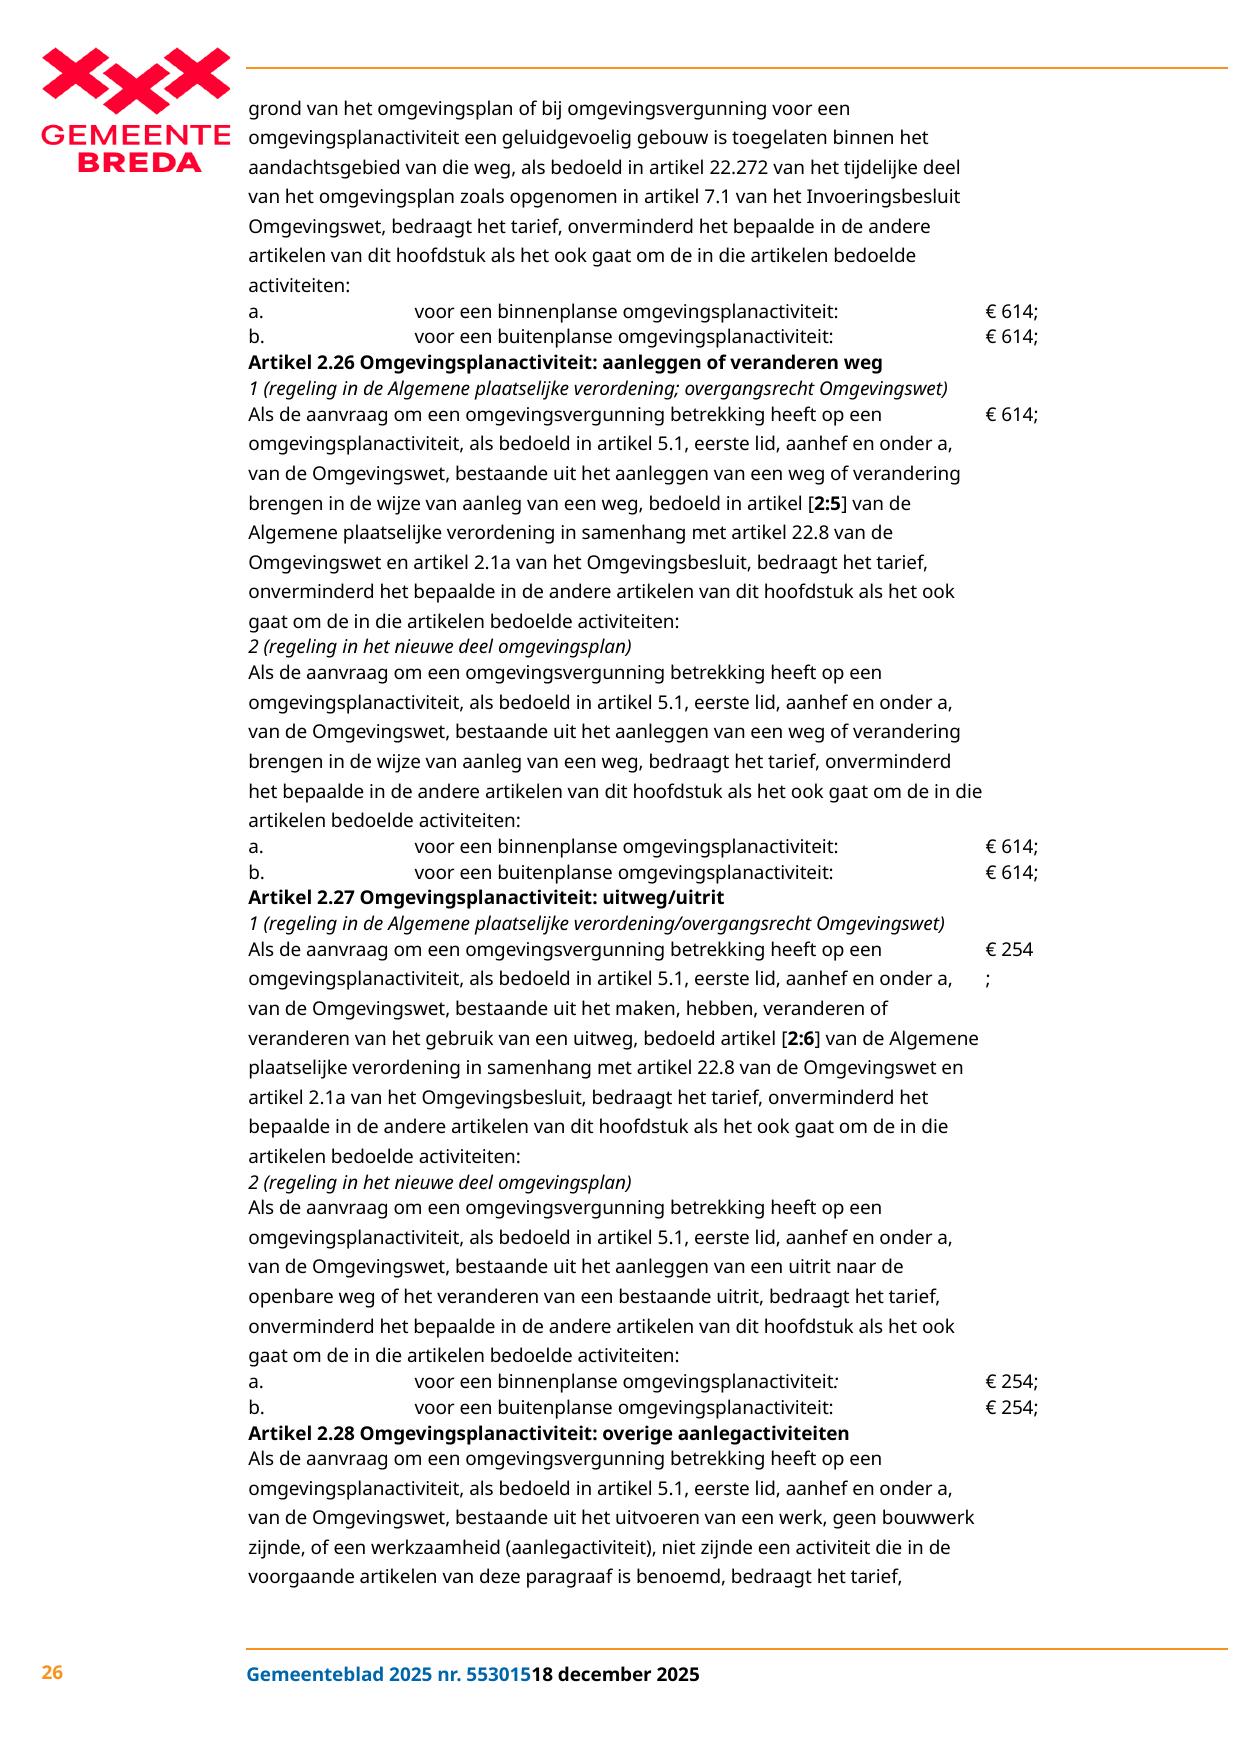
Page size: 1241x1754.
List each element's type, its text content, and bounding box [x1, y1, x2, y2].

table_cell b. [248, 859, 414, 884]
table_cell voor een buitenplanse omgevingsplanactiviteit: [414, 1394, 985, 1420]
table_cell Als de aanvraag om een omgevingsvergunning betrekking heeft op een omgevingsplanactiviteit, als bedoeld in artikel 5.1, eerste lid, aanhef en onder a, van de Omgevingswet, bestaande uit het aanleggen van een weg of verandering brengen in de wijze van aanleg van een weg, bedraagt het tarief, onverminderd het bepaalde in de andere artikelen van dit hoofdstuk als het ook gaat om de in die artikelen bedoelde activiteiten: [248, 660, 985, 833]
table_cell 1 (regeling in de Algemene plaatselijke verordening; overgangsrecht Omgevingswet) [248, 375, 985, 401]
table_cell voor een binnenplanse omgevingsplanactiviteit: [414, 1368, 985, 1394]
table_cell 2 (regeling in het nieuwe deel omgevingsplan) [248, 1169, 985, 1194]
table_cell [985, 885, 1152, 910]
table_cell [985, 1169, 1152, 1194]
table_cell [985, 1195, 1152, 1368]
table_cell [985, 660, 1152, 833]
table_cell Als de aanvraag om een omgevingsvergunning betrekking heeft op een omgevingsplanactiviteit, als bedoeld in artikel 5.1, eerste lid, aanhef en onder a, van de Omgevingswet, bestaande uit het aanleggen van een uitrit naar de openbare weg of het veranderen van een bestaande uitrit, bedraagt het tarief, onverminderd het bepaalde in de andere artikelen van dit hoofdstuk als het ook gaat om de in die artikelen bedoelde activiteiten: [248, 1195, 985, 1368]
table_cell a. [248, 1368, 414, 1394]
table_cell [985, 634, 1152, 659]
table_cell € 614; [985, 859, 1152, 884]
table_cell Artikel 2.27 Omgevingsplanactiviteit: uitweg/uitrit [248, 885, 985, 910]
table_cell [985, 350, 1152, 375]
table_cell Als de aanvraag om een omgevingsvergunning betrekking heeft op een omgevingsplanactiviteit, als bedoeld in artikel 5.1, eerste lid, aanhef en onder a, van de Omgevingswet, bestaande uit het uitvoeren van een werk, geen bouwwerk zijnde, of een werkzaamheid (aanlegactiviteit), niet zijnde een activiteit die in de voorgaande artikelen van deze paragraaf is benoemd, bedraagt het tarief, [248, 1445, 985, 1589]
table_cell a. [248, 833, 414, 859]
table_cell Artikel 2.26 Omgevingsplanactiviteit: aanleggen of veranderen weg [248, 350, 985, 375]
table_cell b. [248, 1394, 414, 1420]
table_cell voor een binnenplanse omgevingsplanactiviteit: [414, 833, 985, 859]
table_cell [985, 375, 1152, 401]
table_cell grond van het omgevingsplan of bij omgevingsvergunning voor een omgevingsplanactiviteit een geluidgevoelig gebouw is toegelaten binnen het aandachtsgebied van die weg, als bedoeld in artikel 22.272 van het tijdelijke deel van het omgevingsplan zoals opgenomen in artikel 7.1 van het Invoeringsbesluit Omgevingswet, bedraagt het tarief, onverminderd het bepaalde in de andere artikelen van dit hoofdstuk als het ook gaat om de in die artikelen bedoelde activiteiten: [248, 95, 985, 298]
table_cell voor een buitenplanse omgevingsplanactiviteit: [414, 324, 985, 349]
table_cell [985, 910, 1152, 936]
table_cell voor een binnenplanse omgevingsplanactiviteit: [414, 298, 985, 324]
table_cell € 614; [985, 833, 1152, 859]
table_cell voor een buitenplanse omgevingsplanactiviteit: [414, 859, 985, 884]
table_cell [985, 1420, 1152, 1445]
table_cell € 254 ; [985, 936, 1152, 1169]
table_cell 1 (regeling in de Algemene plaatselijke verordening/overgangsrecht Omgevingswet) [248, 910, 985, 936]
table_cell Artikel 2.28 Omgevingsplanactiviteit: overige aanlegactiviteiten [248, 1420, 985, 1445]
table_cell € 254; [985, 1394, 1152, 1420]
table_cell 2 (regeling in het nieuwe deel omgevingsplan) [248, 634, 985, 659]
table_cell [985, 1445, 1152, 1589]
table_cell [985, 95, 1152, 298]
table_cell a. [248, 298, 414, 324]
table_cell b. [248, 324, 414, 349]
table_cell € 614; [985, 401, 1152, 634]
picture [41, 47, 231, 172]
table_cell € 614; [985, 298, 1152, 324]
table_cell € 254; [985, 1368, 1152, 1394]
table_cell € 614; [985, 324, 1152, 349]
table_cell Als de aanvraag om een omgevingsvergunning betrekking heeft op een omgevingsplanactiviteit, als bedoeld in artikel 5.1, eerste lid, aanhef en onder a, van de Omgevingswet, bestaande uit het maken, hebben, veranderen of veranderen van het gebruik van een uitweg, bedoeld artikel [2:6] van de Algemene plaatselijke verordening in samenhang met artikel 22.8 van de Omgevingswet en artikel 2.1a van het Omgevingsbesluit, bedraagt het tarief, onverminderd het bepaalde in de andere artikelen van dit hoofdstuk als het ook gaat om de in die artikelen bedoelde activiteiten: [248, 936, 985, 1169]
table_cell Als de aanvraag om een omgevingsvergunning betrekking heeft op een omgevingsplanactiviteit, als bedoeld in artikel 5.1, eerste lid, aanhef en onder a, van de Omgevingswet, bestaande uit het aanleggen van een weg of verandering brengen in de wijze van aanleg van een weg, bedoeld in artikel [2:5] van de Algemene plaatselijke verordening in samenhang met artikel 22.8 van de Omgevingswet en artikel 2.1a van het Omgevingsbesluit, bedraagt het tarief, onverminderd het bepaalde in de andere artikelen van dit hoofdstuk als het ook gaat om de in die artikelen bedoelde activiteiten: [248, 401, 985, 634]
